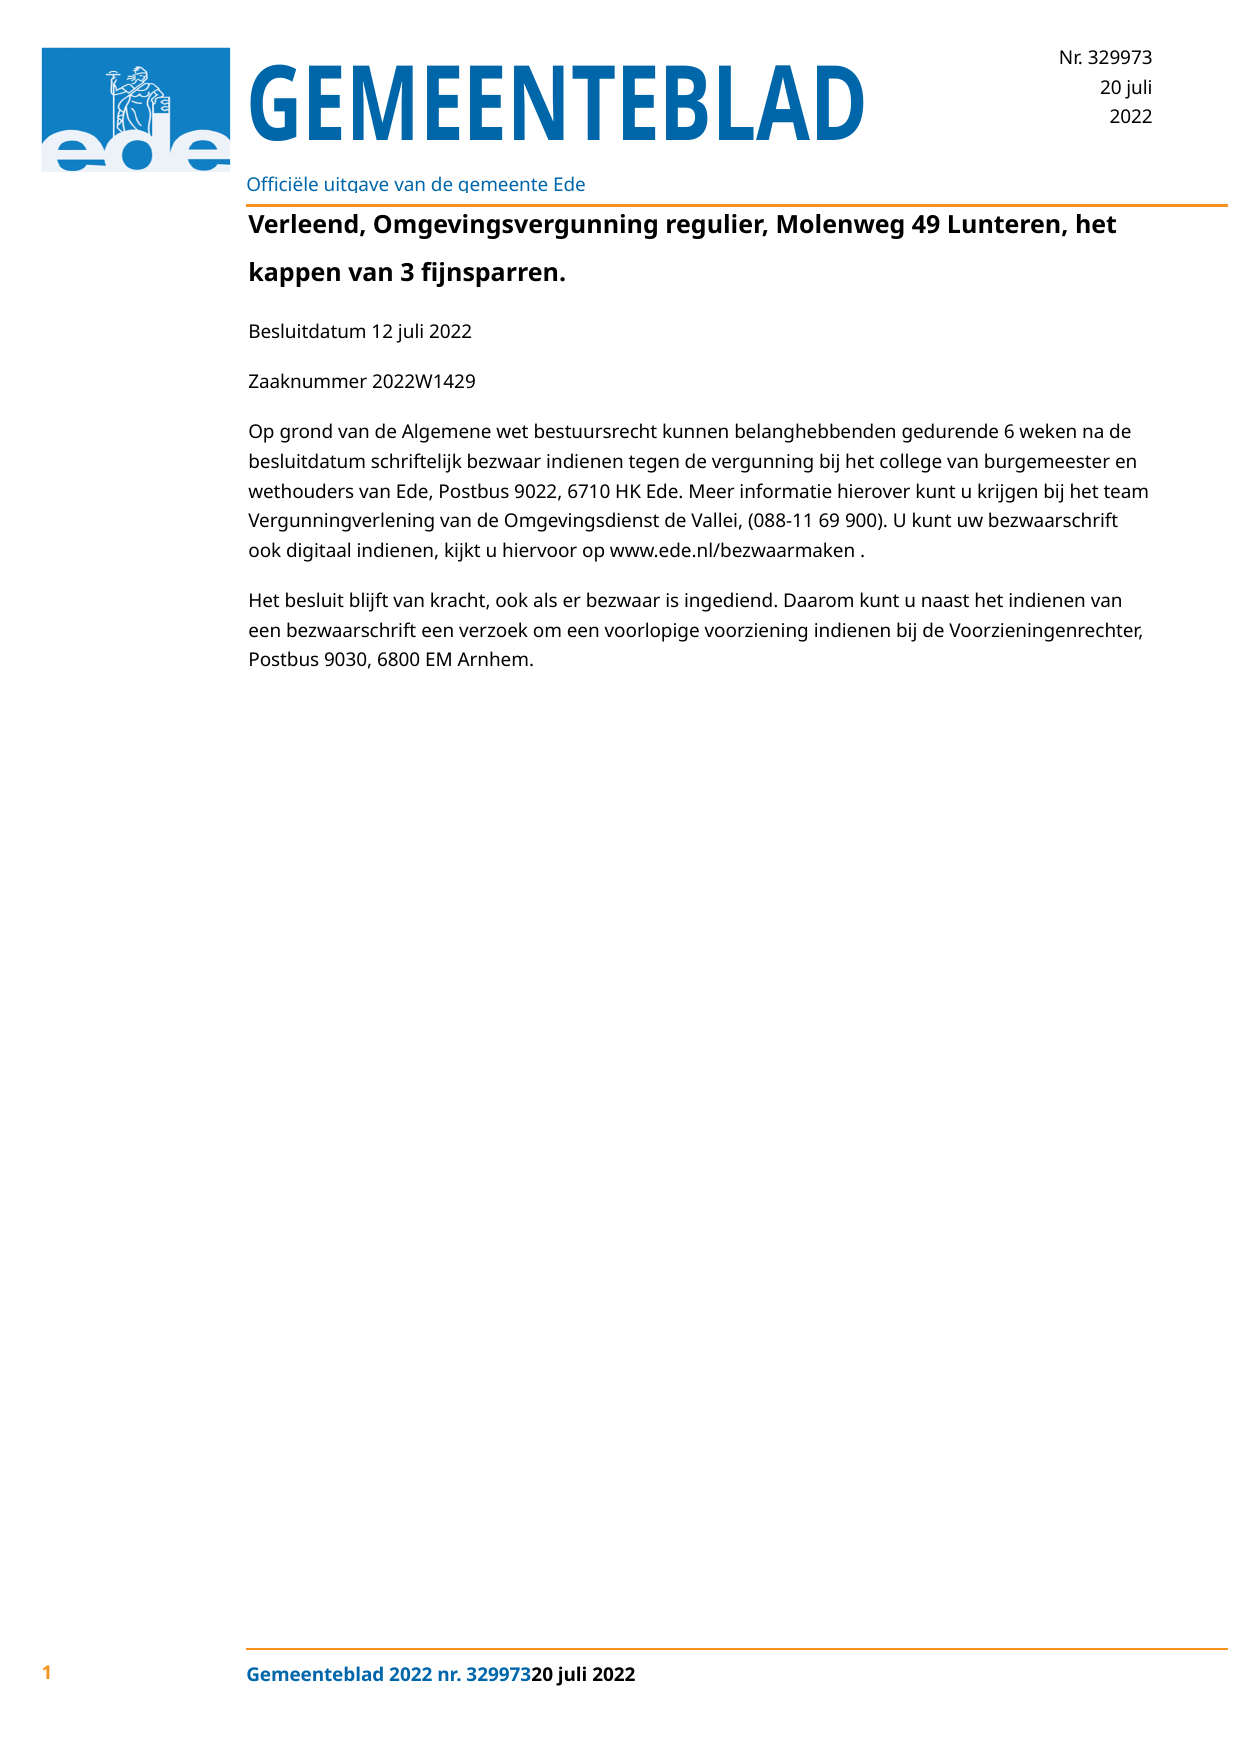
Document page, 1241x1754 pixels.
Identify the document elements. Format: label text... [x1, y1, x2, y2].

text Het besluit blijft van kracht, ook als er bezwaar is ingediend. Daarom kunt u naast het indienen van een bezwaarschrift een verzoek om een voorlopige voorziening indienen bij de Voorzieningenrechter, Postbus 9030, 6800 EM Arnhem. [248, 587, 1152, 672]
text Zaaknummer 2022W1429 [248, 368, 1152, 394]
text Op grond van de Algemene wet bestuursrecht kunnen belanghebbenden gedurende 6 weken na de besluitdatum schriftelijk bezwaar indienen tegen de vergunning bij het college van burgemeester en wethouders van Ede, Postbus 9022, 6710 HK Ede. Meer informatie hierover kunt u krijgen bij het team Vergunningverlening van de Omgevingsdienst de Vallei, (088-11 69 900). U kunt uw bezwaarschrift ook digitaal indienen, kijkt u hiervoor op www.ede.nl/bezwaarmaken . [248, 419, 1152, 563]
picture [41, 47, 231, 172]
text Besluitdatum 12 juli 2022 [248, 318, 1152, 344]
text Verleend, Omgevingsvergunning regulier, Molenweg 49 Lunteren, het kappen van 3 fijnsparren. [248, 207, 1152, 288]
